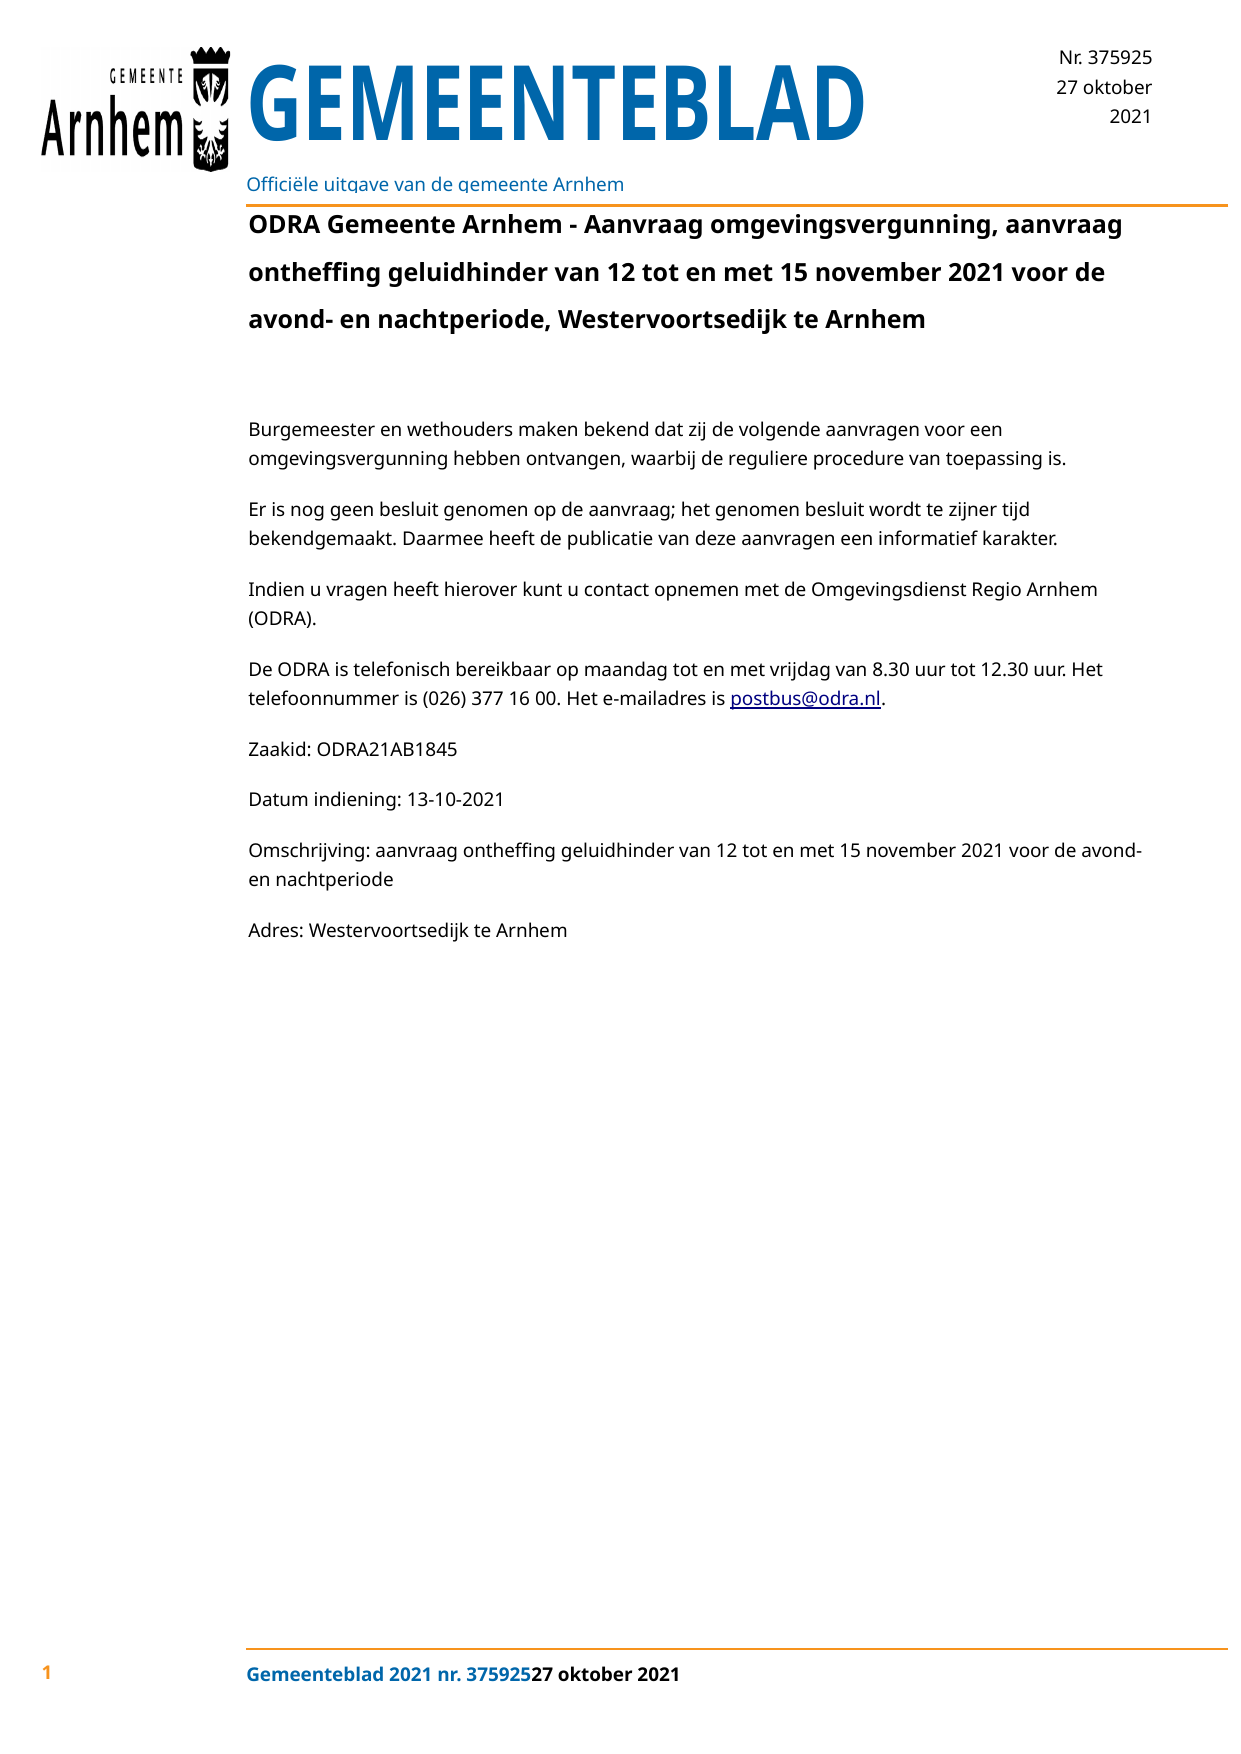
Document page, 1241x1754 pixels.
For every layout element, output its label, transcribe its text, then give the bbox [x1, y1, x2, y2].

text Adres: Westervoortsedijk te Arnhem [248, 917, 1152, 942]
text Datum indiening: 13-10-2021 [248, 786, 1152, 812]
text Omschrijving: aanvraag ontheffing geluidhinder van 12 tot en met 15 november 2021 voor de avond- en nachtperiode [248, 837, 1152, 892]
text Er is nog geen besluit genomen op de aanvraag; het genomen besluit wordt te zijner tijd bekendgemaakt. Daarmee heeft de publicatie van deze aanvragen een informatief karakter. [248, 496, 1152, 551]
text De ODRA is telefonisch bereikbaar op maandag tot en met vrijdag van 8.30 uur tot 12.30 uur. Het telefoonnummer is (026) 377 16 00. Het e-mailadres is postbus@odra.nl. [248, 656, 1152, 711]
text Indien u vragen heeft hierover kunt u contact opnemen met de Omgevingsdienst Regio Arnhem (ODRA). [248, 576, 1152, 631]
text Burgemeester en wethouders maken bekend dat zij de volgende aanvragen voor een omgevingsvergunning hebben ontvangen, waarbij de reguliere procedure van toepassing is. [248, 416, 1152, 471]
text ODRA Gemeente Arnhem - Aanvraag omgevingsvergunning, aanvraag ontheffing geluidhinder van 12 tot en met 15 november 2021 voor de avond- en nachtperiode, Westervoortsedijk te Arnhem [248, 207, 1152, 336]
picture [41, 47, 231, 172]
text Zaakid: ODRA21AB1845 [248, 736, 1152, 762]
